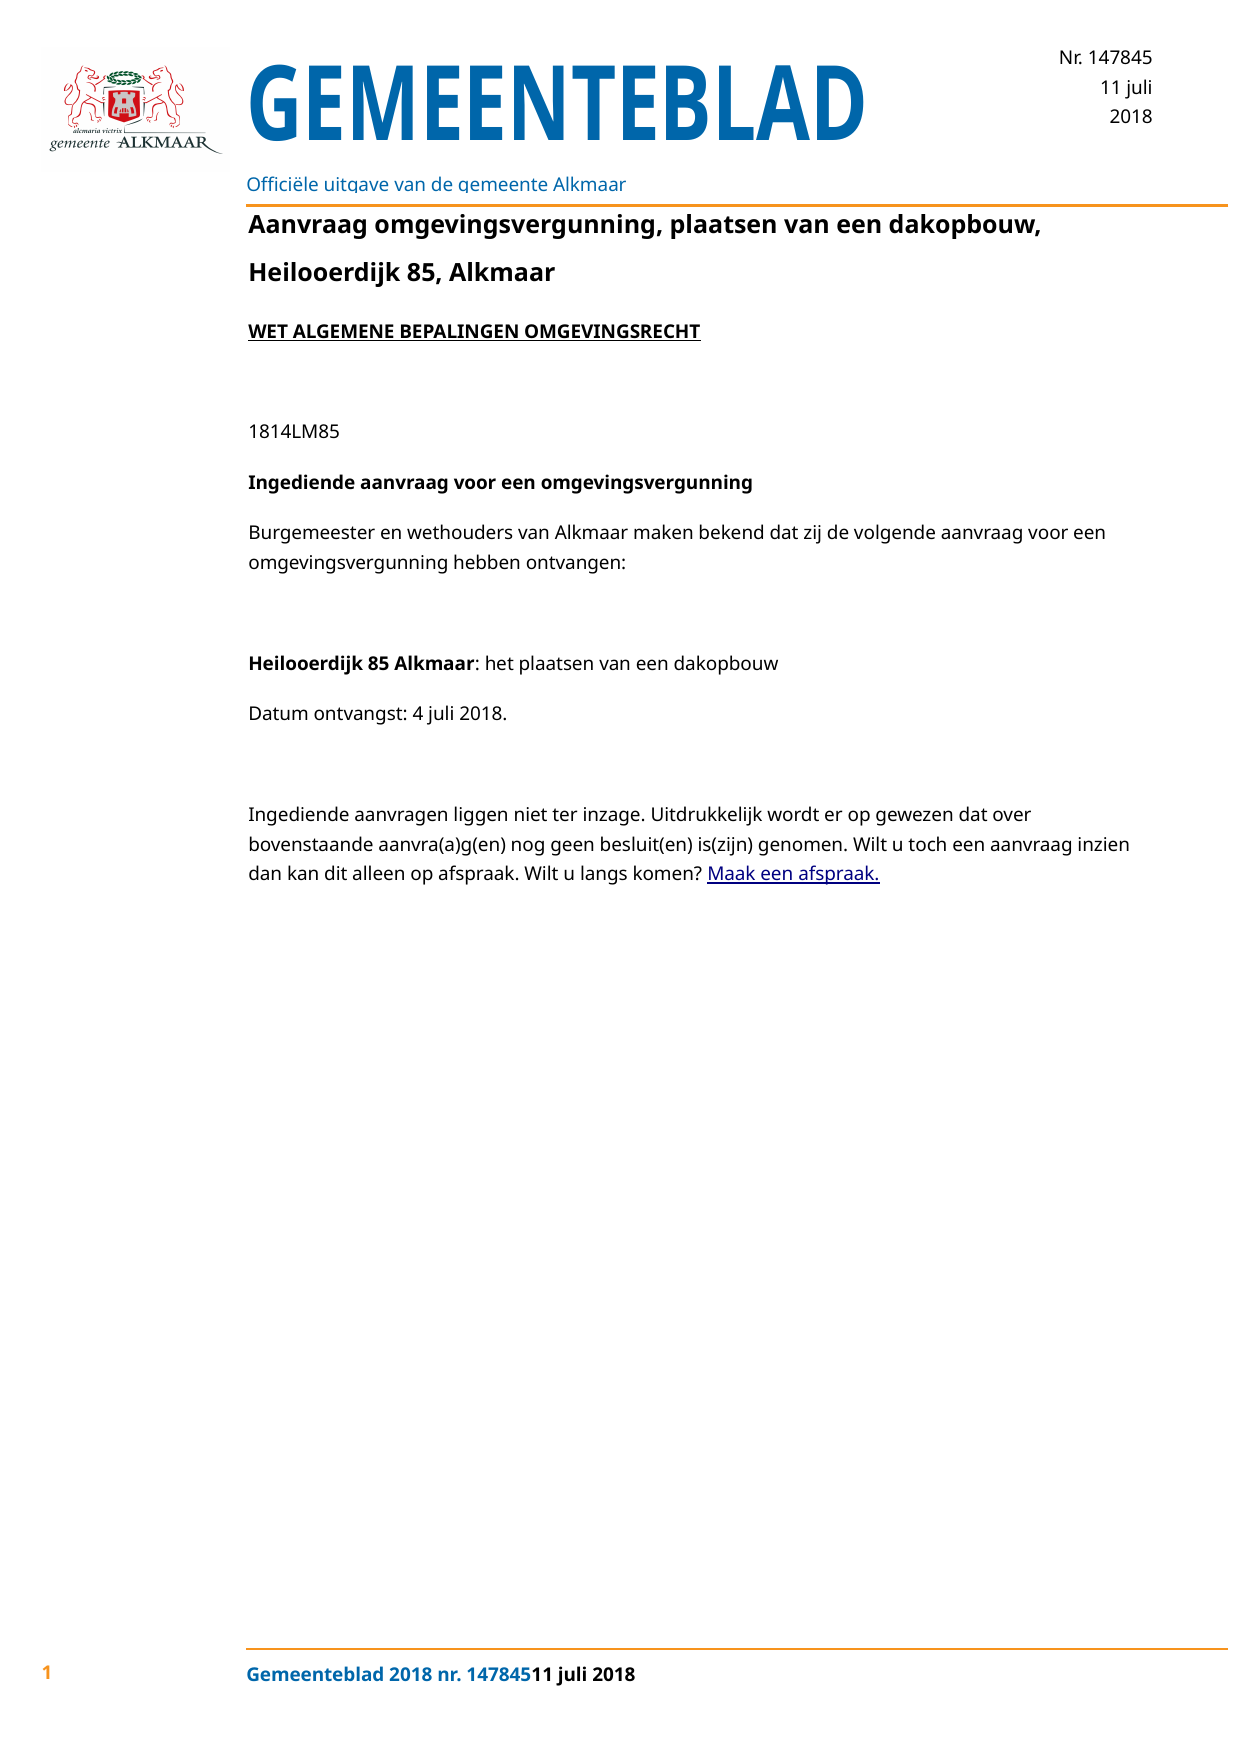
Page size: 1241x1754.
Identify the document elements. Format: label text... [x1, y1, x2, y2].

text Aanvraag omgevingsvergunning, plaatsen van een dakopbouw, Heilooerdijk 85, Alkmaar [248, 207, 1152, 288]
text WET ALGEMENE BEPALINGEN OMGEVINGSRECHT [248, 318, 1152, 344]
picture [41, 47, 231, 172]
text Ingediende aanvraag voor een omgevingsvergunning [248, 469, 1152, 495]
text 1814LM85 [248, 419, 1152, 444]
text Heilooerdijk 85 Alkmaar: het plaatsen van een dakopbouw [248, 650, 1152, 676]
text Burgemeester en wethouders van Alkmaar maken bekend dat zij de volgende aanvraag voor een omgevingsvergunning hebben ontvangen: [248, 519, 1152, 575]
text Ingediende aanvragen liggen niet ter inzage. Uitdrukkelijk wordt er op gewezen dat over bovenstaande aanvra(a)g(en) nog geen besluit(en) is(zijn) genomen. Wilt u toch een aanvraag inzien dan kan dit alleen op afspraak. Wilt u langs komen? Maak een afspraak. [248, 801, 1152, 886]
text Datum ontvangst: 4 juli 2018. [248, 700, 1152, 726]
